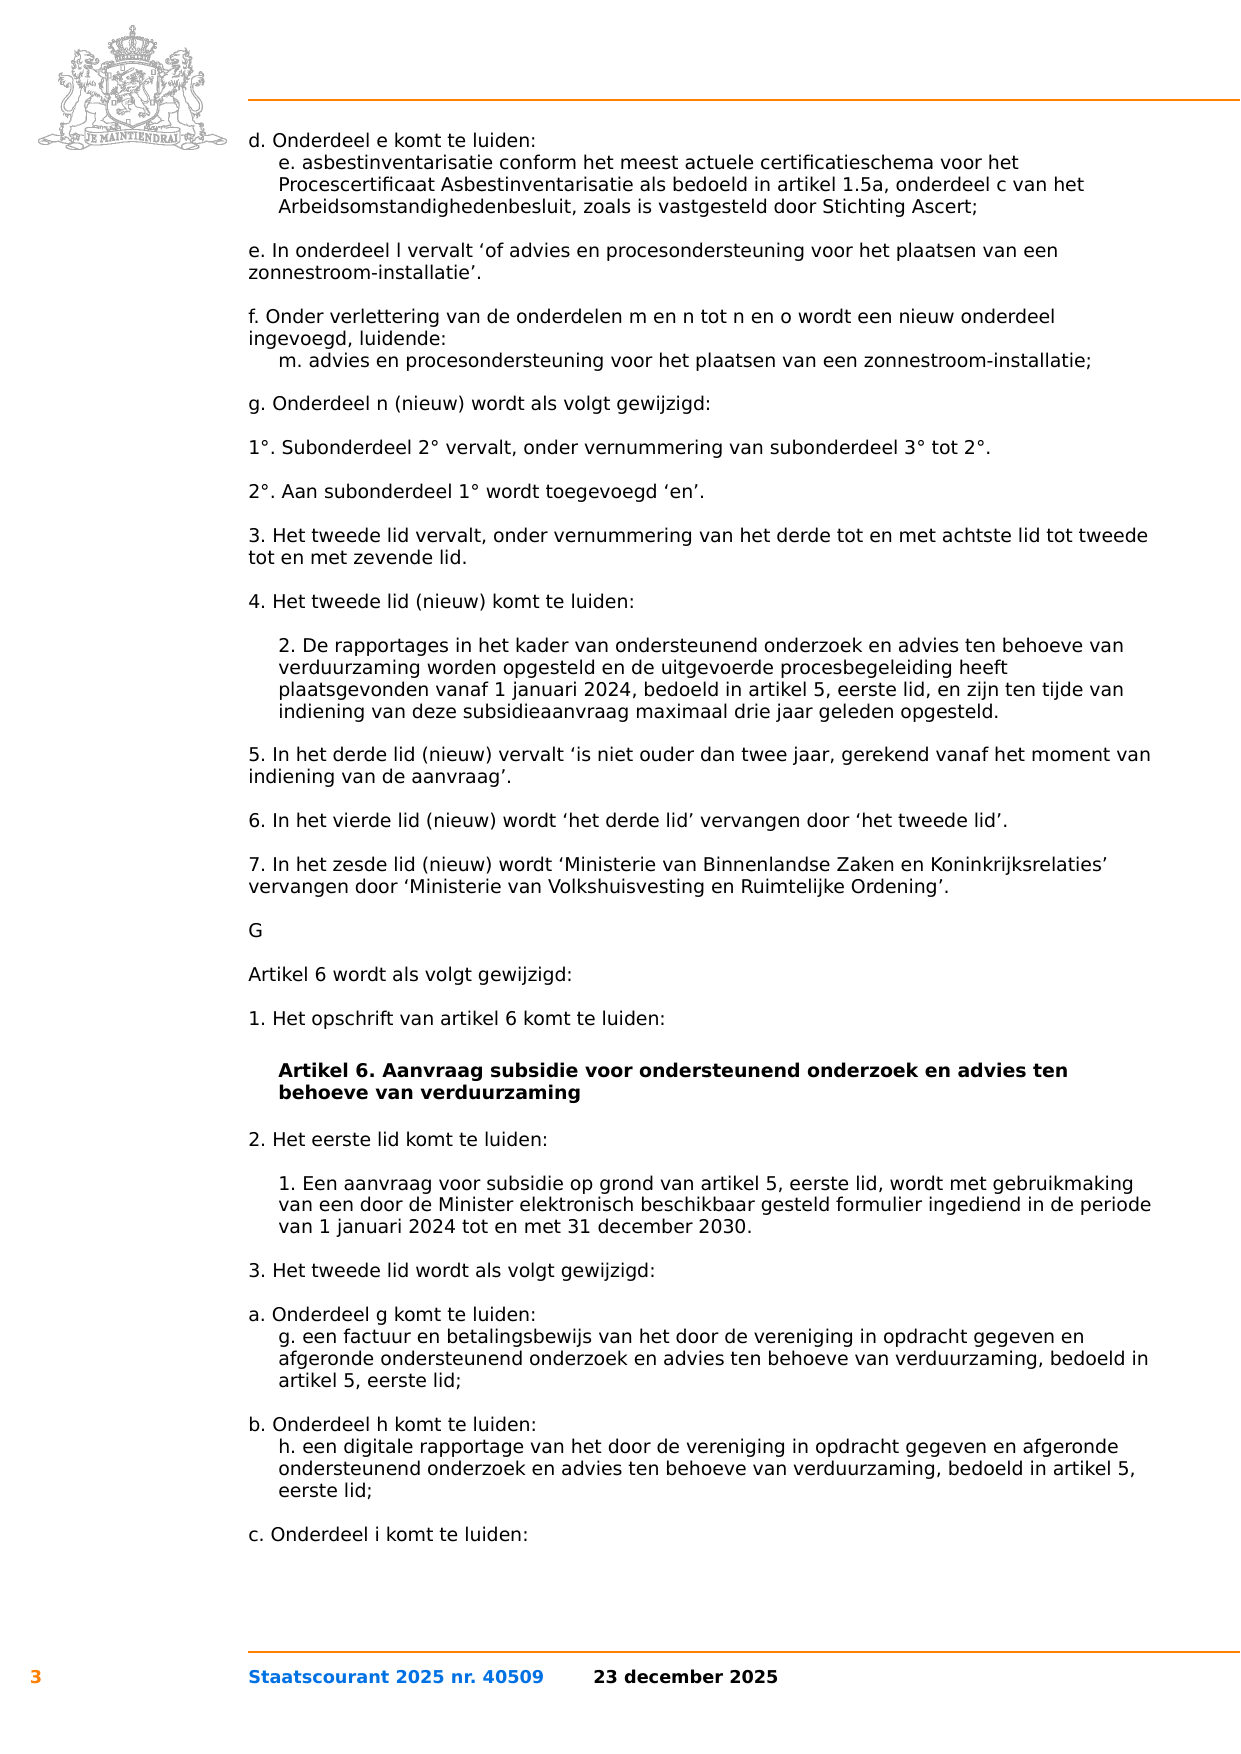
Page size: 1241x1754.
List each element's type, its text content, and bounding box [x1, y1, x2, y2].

text e. asbestinventarisatie conform het meest actuele certificatieschema voor het Procescertificaat Asbestinventarisatie als bedoeld in artikel 1.5a, onderdeel c van het Arbeidsomstandighedenbesluit, zoals is vastgesteld door Stichting Ascert; [278, 152, 1163, 218]
text b. Onderdeel h komt te luiden: [248, 1414, 1163, 1436]
text d. Onderdeel e komt te luiden: [248, 130, 1163, 152]
text m. advies en procesondersteuning voor het plaatsen van een zonnestroom-installatie; [278, 349, 1163, 371]
text 4. Het tweede lid (nieuw) komt te luiden: [248, 591, 1163, 613]
text f. Onder verlettering van de onderdelen m en n tot n en o wordt een nieuw onderdeel ingevoegd, luidende: [248, 306, 1163, 349]
text G [248, 920, 1163, 942]
text a. Onderdeel g komt te luiden: [248, 1304, 1163, 1326]
text 6. In het vierde lid (nieuw) wordt ‘het derde lid’ vervangen door ‘het tweede lid’. [248, 810, 1163, 832]
text 1°. Subonderdeel 2° vervalt, onder vernummering van subonderdeel 3° tot 2°. [248, 437, 1163, 459]
text 2. De rapportages in het kader van ondersteunend onderzoek en advies ten behoeve van verduurzaming worden opgesteld en de uitgevoerde procesbegeleiding heeft plaatsgevonden vanaf 1 januari 2024, bedoeld in artikel 5, eerste lid, en zijn ten tijde van indiening van deze subsidieaanvraag maximaal drie jaar geleden opgesteld. [278, 634, 1163, 722]
picture [38, 25, 227, 150]
text 5. In het derde lid (nieuw) vervalt ‘is niet ouder dan twee jaar, gerekend vanaf het moment van indiening van de aanvraag’. [248, 744, 1163, 788]
text g. Onderdeel n (nieuw) wordt als volgt gewijzigd: [248, 393, 1163, 415]
text g. een factuur en betalingsbewijs van het door de vereniging in opdracht gegeven en afgeronde ondersteunend onderzoek en advies ten behoeve van verduurzaming, bedoeld in artikel 5, eerste lid; [278, 1326, 1163, 1392]
text h. een digitale rapportage van het door de vereniging in opdracht gegeven en afgeronde ondersteunend onderzoek en advies ten behoeve van verduurzaming, bedoeld in artikel 5, eerste lid; [278, 1436, 1163, 1502]
text 3. Het tweede lid wordt als volgt gewijzigd: [248, 1260, 1163, 1282]
text 2°. Aan subonderdeel 1° wordt toegevoegd ‘en’. [248, 481, 1163, 503]
text 1. Het opschrift van artikel 6 komt te luiden: [248, 1008, 1163, 1029]
text Artikel 6 wordt als volgt gewijzigd: [248, 964, 1163, 986]
text c. Onderdeel i komt te luiden: [248, 1524, 1163, 1546]
text e. In onderdeel l vervalt ‘of advies en procesondersteuning voor het plaatsen van een zonnestroom-installatie’. [248, 240, 1163, 284]
text 1. Een aanvraag voor subsidie op grond van artikel 5, eerste lid, wordt met gebruikmaking van een door de Minister elektronisch beschikbaar gesteld formulier ingediend in de periode van 1 januari 2024 tot en met 31 december 2030. [278, 1172, 1163, 1238]
text 7. In het zesde lid (nieuw) wordt ‘Ministerie van Binnenlandse Zaken en Koninkrijksrelaties’ vervangen door ‘Ministerie van Volkshuisvesting en Ruimtelijke Ordening’. [248, 854, 1163, 898]
text 2. Het eerste lid komt te luiden: [248, 1128, 1163, 1151]
subtitle Artikel 6. Aanvraag subsidie voor ondersteunend onderzoek en advies ten behoeve van verduurzaming [278, 1059, 1163, 1103]
text 3. Het tweede lid vervalt, onder vernummering van het derde tot en met achtste lid tot tweede tot en met zevende lid. [248, 525, 1163, 569]
